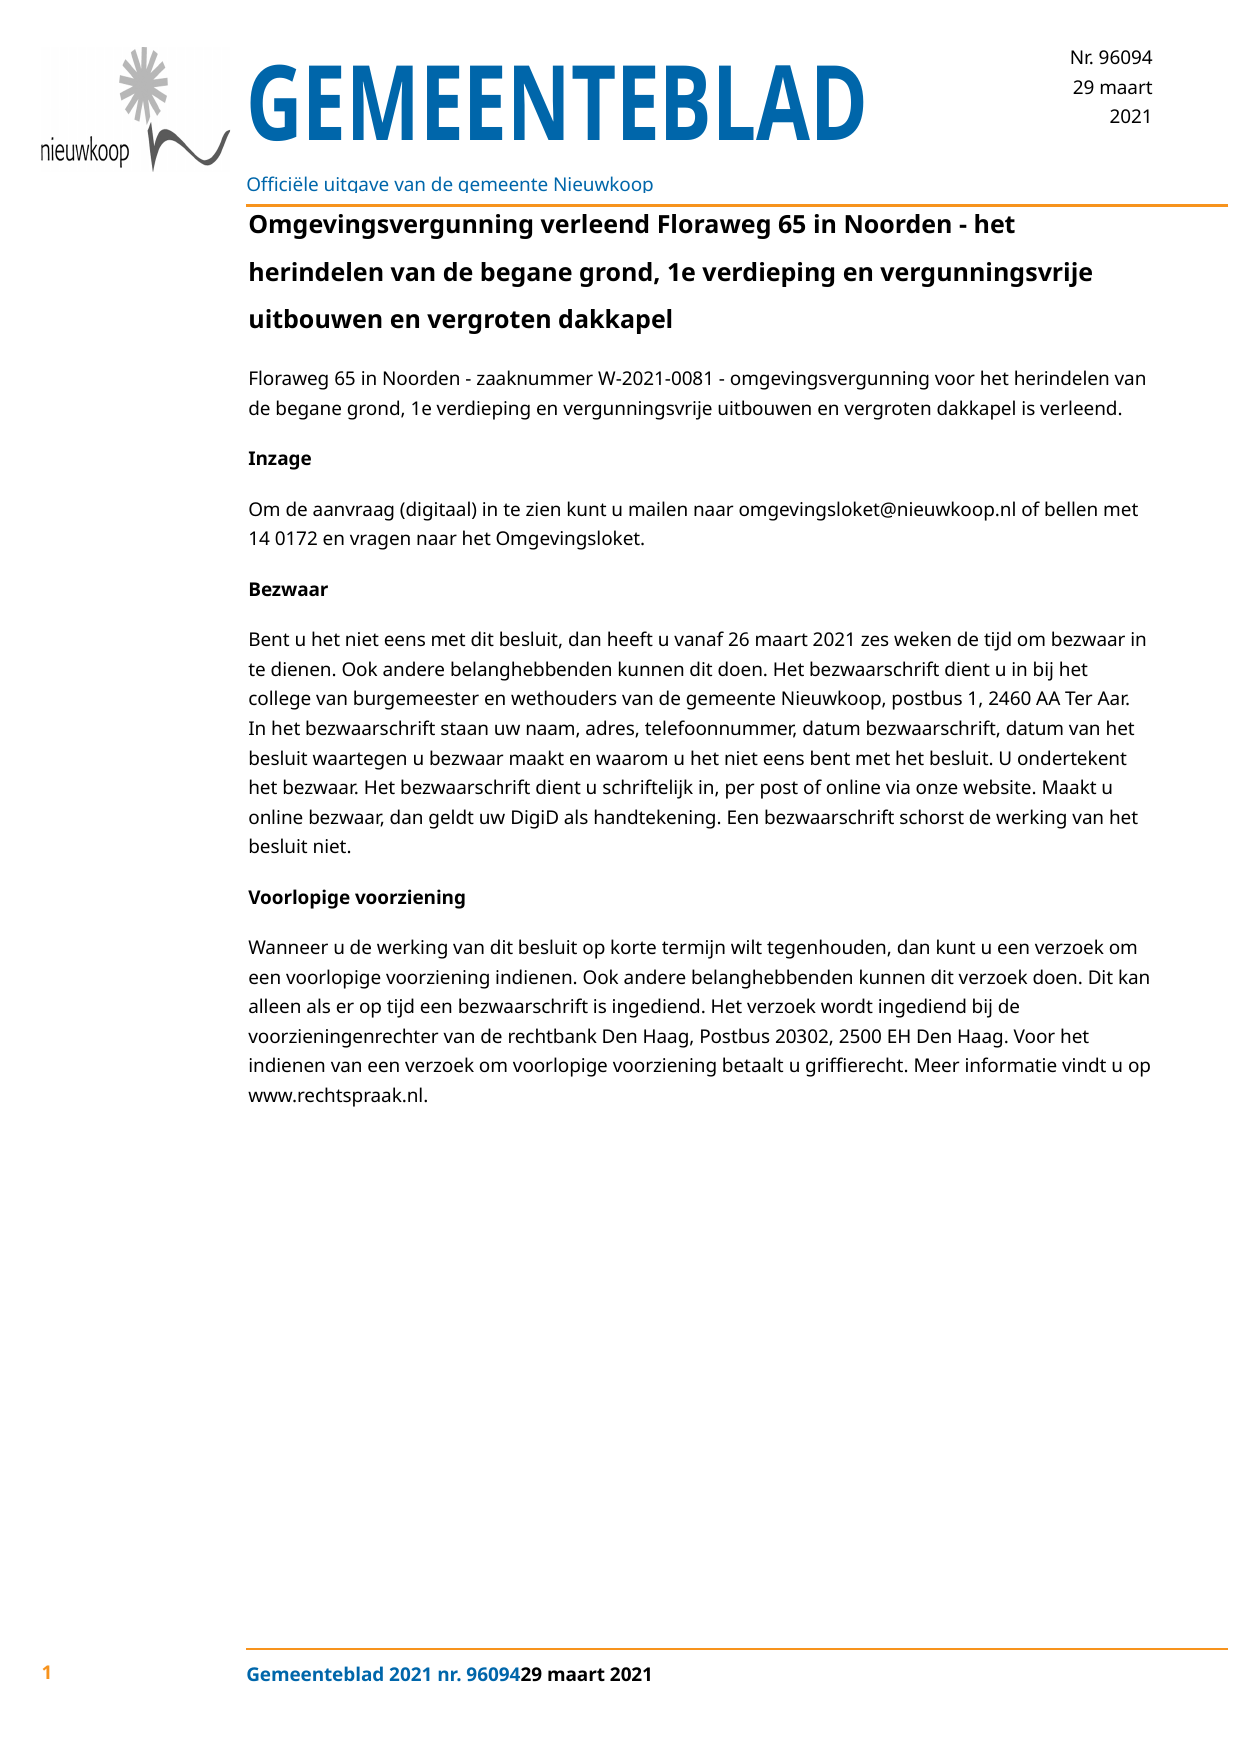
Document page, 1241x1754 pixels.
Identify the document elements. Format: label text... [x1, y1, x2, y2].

text Floraweg 65 in Noorden - zaaknummer W-2021-0081 - omgevingsvergunning voor het herindelen van de begane grond, 1e verdieping en vergunningsvrije uitbouwen en vergroten dakkapel is verleend. [248, 366, 1152, 421]
text Om de aanvraag (digitaal) in te zien kunt u mailen naar omgevingsloket@nieuwkoop.nl of bellen met 14 0172 en vragen naar het Omgevingsloket. [248, 496, 1152, 551]
text Wanneer u de werking van dit besluit op korte termijn wilt tegenhouden, dan kunt u een verzoek om een voorlopige voorziening indienen. Ook andere belanghebbenden kunnen dit verzoek doen. Dit kan alleen als er op tijd een bezwaarschrift is ingediend. Het verzoek wordt ingediend bij de voorzieningenrechter van de rechtbank Den Haag, Postbus 20302, 2500 EH Den Haag. Voor het indienen van een verzoek om voorlopige voorziening betaalt u griffierecht. Meer informatie vindt u op www.rechtspraak.nl. [248, 934, 1152, 1108]
text Bent u het niet eens met dit besluit, dan heeft u vanaf 26 maart 2021 zes weken de tijd om bezwaar in te dienen. Ook andere belanghebbenden kunnen dit doen. Het bezwaarschrift dient u in bij het college van burgemeester en wethouders van de gemeente Nieuwkoop, postbus 1, 2460 AA Ter Aar. In het bezwaarschrift staan uw naam, adres, telefoonnummer, datum bezwaarschrift, datum van het besluit waartegen u bezwaar maakt en waarom u het niet eens bent met het besluit. U ondertekent het bezwaar. Het bezwaarschrift dient u schriftelijk in, per post of online via onze website. Maakt u online bezwaar, dan geldt uw DigiD als handtekening. Een bezwaarschrift schorst de werking van het besluit niet. [248, 626, 1152, 859]
picture [41, 47, 231, 172]
text Bezwaar [248, 576, 1152, 602]
text Voorlopige voorziening [248, 884, 1152, 909]
text Omgevingsvergunning verleend Floraweg 65 in Noorden - het herindelen van de begane grond, 1e verdieping en vergunningsvrije uitbouwen en vergroten dakkapel [248, 207, 1152, 336]
text Inzage [248, 446, 1152, 471]
